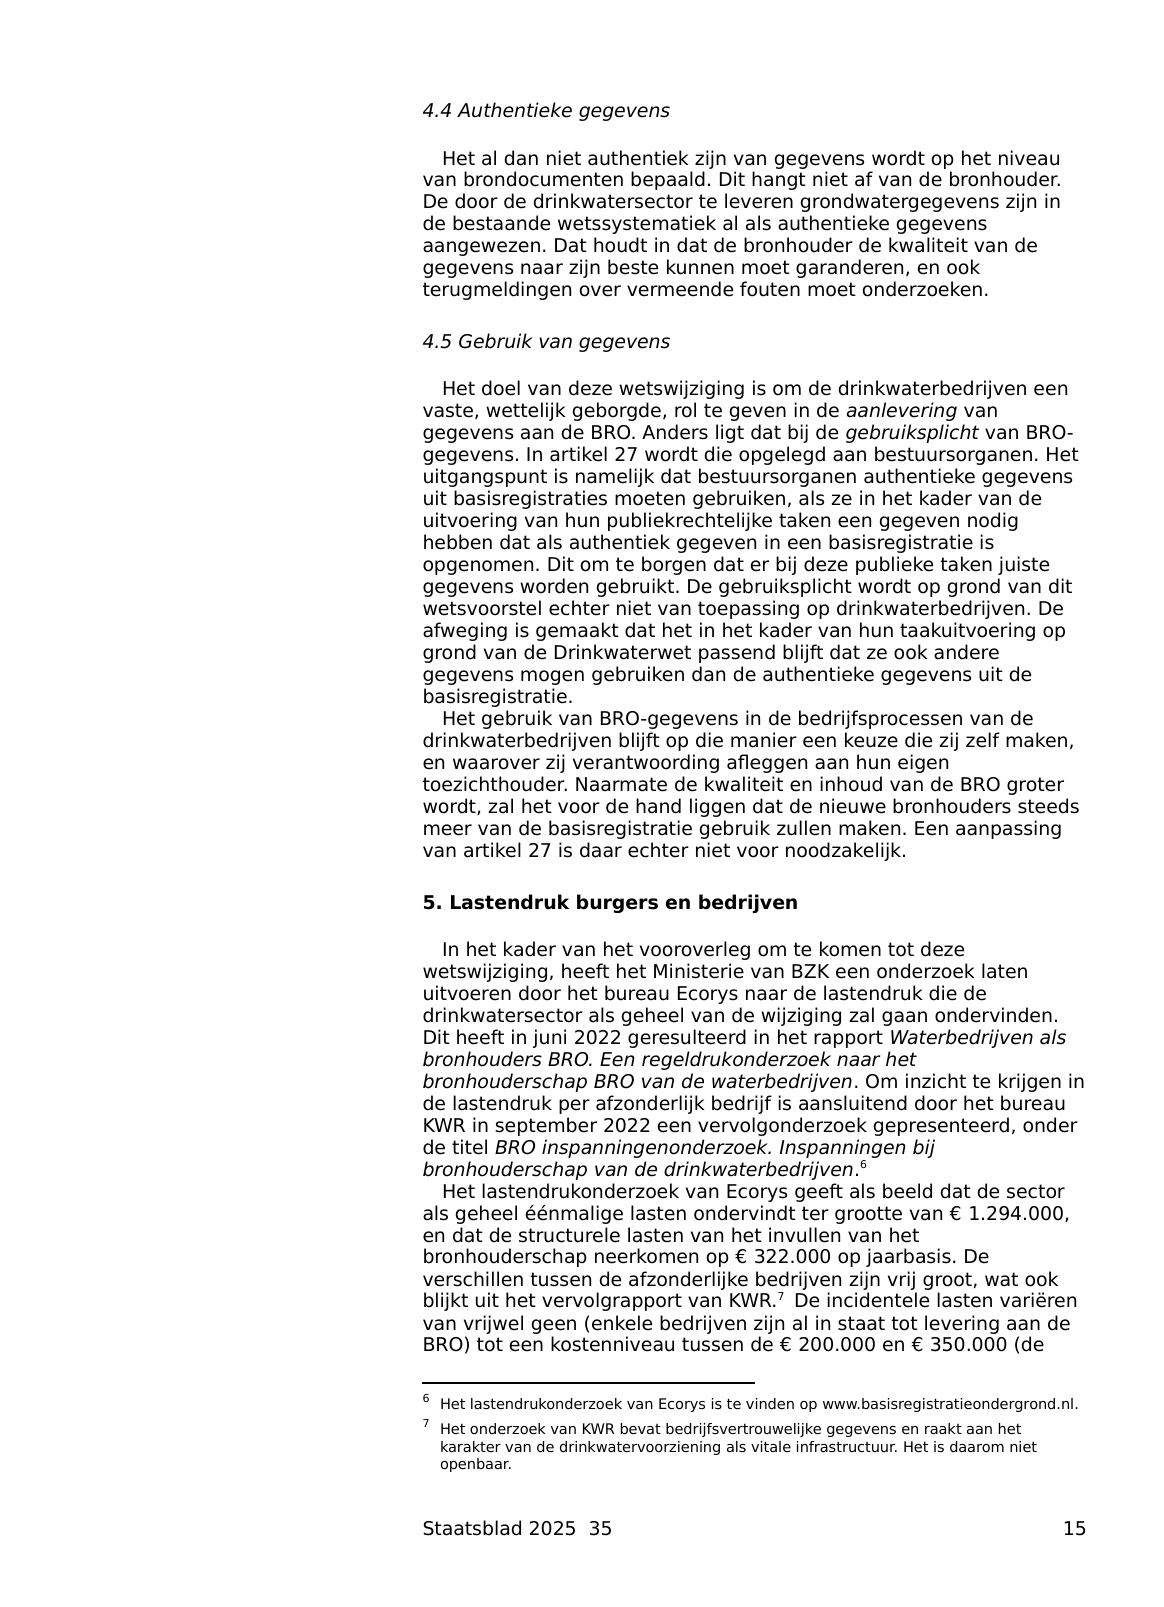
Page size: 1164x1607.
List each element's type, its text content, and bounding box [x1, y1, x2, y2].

subtitle 4.4 Authentieke gegevens [422, 100, 1087, 122]
text Het lastendrukonderzoek van Ecorys geeft als beeld dat de sector als geheel éénmalige lasten ondervindt ter grootte van € 1.294.000, en dat de structurele lasten van het invullen van het bronhouderschap neerkomen op € 322.000 op jaarbasis. De verschillen tussen de afzonderlijke bedrijven zijn vrij groot, wat ook blijkt uit het vervolgrapport van KWR. De incidentele lasten variëren van vrijwel geen (enkele bedrijven zijn al in staat tot levering aan de BRO) tot een kostenniveau tussen de € 200.000 en € 350.000 (de [422, 1181, 1087, 1356]
text In het kader van het vooroverleg om te komen tot deze wetswijziging, heeft het Ministerie van BZK een onderzoek laten uitvoeren door het bureau Ecorys naar de lastendruk die de drinkwatersector als geheel van de wijziging zal gaan ondervinden. Dit heeft in juni 2022 geresulteerd in het rapport Waterbedrijven als bronhouders BRO. Een regeldrukonderzoek naar het bronhouderschap BRO van de waterbedrijven. Om inzicht te krijgen in de lastendruk per afzonderlijk bedrijf is aansluitend door het bureau KWR in september 2022 een vervolgonderzoek gepresenteerd, onder de titel BRO inspanningenonderzoek. Inspanningen bij bronhouderschap van de drinkwaterbedrijven. [422, 939, 1087, 1181]
text Het onderzoek van KWR bevat bedrijfsvertrouwelijke gegevens en raakt aan het karakter van de drinkwatervoorziening als vitale infrastructuur. Het is daarom niet openbaar. [422, 1417, 1087, 1473]
subtitle 5. Lastendruk burgers en bedrijven [422, 892, 1087, 914]
text Het al dan niet authentiek zijn van gegevens wordt op het niveau van brondocumenten bepaald. Dit hangt niet af van de bronhouder. De door de drinkwatersector te leveren grondwatergegevens zijn in de bestaande wetssystematiek al als authentieke gegevens aangewezen. Dat houdt in dat de bronhouder de kwaliteit van de gegevens naar zijn beste kunnen moet garanderen, en ook terugmeldingen over vermeende fouten moet onderzoeken. [422, 147, 1087, 301]
subtitle 4.5 Gebruik van gegevens [422, 331, 1087, 353]
text Het doel van deze wetswijziging is om de drinkwaterbedrijven een vaste, wettelijk geborgde, rol te geven in de aanlevering van gegevens aan de BRO. Anders ligt dat bij de gebruiksplicht van BRO-gegevens. In artikel 27 wordt die opgelegd aan bestuursorganen. Het uitgangspunt is namelijk dat bestuursorganen authentieke gegevens uit basisregistraties moeten gebruiken, als ze in het kader van de uitvoering van hun publiekrechtelijke taken een gegeven nodig hebben dat als authentiek gegeven in een basisregistratie is opgenomen. Dit om te borgen dat er bij deze publieke taken juiste gegevens worden gebruikt. De gebruiksplicht wordt op grond van dit wetsvoorstel echter niet van toepassing op drinkwaterbedrijven. De afweging is gemaakt dat het in het kader van hun taakuitvoering op grond van de Drinkwaterwet passend blijft dat ze ook andere gegevens mogen gebruiken dan de authentieke gegevens uit de basisregistratie. [422, 378, 1087, 708]
text Het gebruik van BRO-gegevens in de bedrijfsprocessen van de drinkwaterbedrijven blijft op die manier een keuze die zij zelf maken, en waarover zij verantwoording afleggen aan hun eigen toezichthouder. Naarmate de kwaliteit en inhoud van de BRO groter wordt, zal het voor de hand liggen dat de nieuwe bronhouders steeds meer van de basisregistratie gebruik zullen maken. Een aanpassing van artikel 27 is daar echter niet voor noodzakelijk. [422, 708, 1087, 862]
text Het lastendrukonderzoek van Ecorys is te vinden op www.basisregistratieondergrond.nl. [422, 1392, 1087, 1414]
